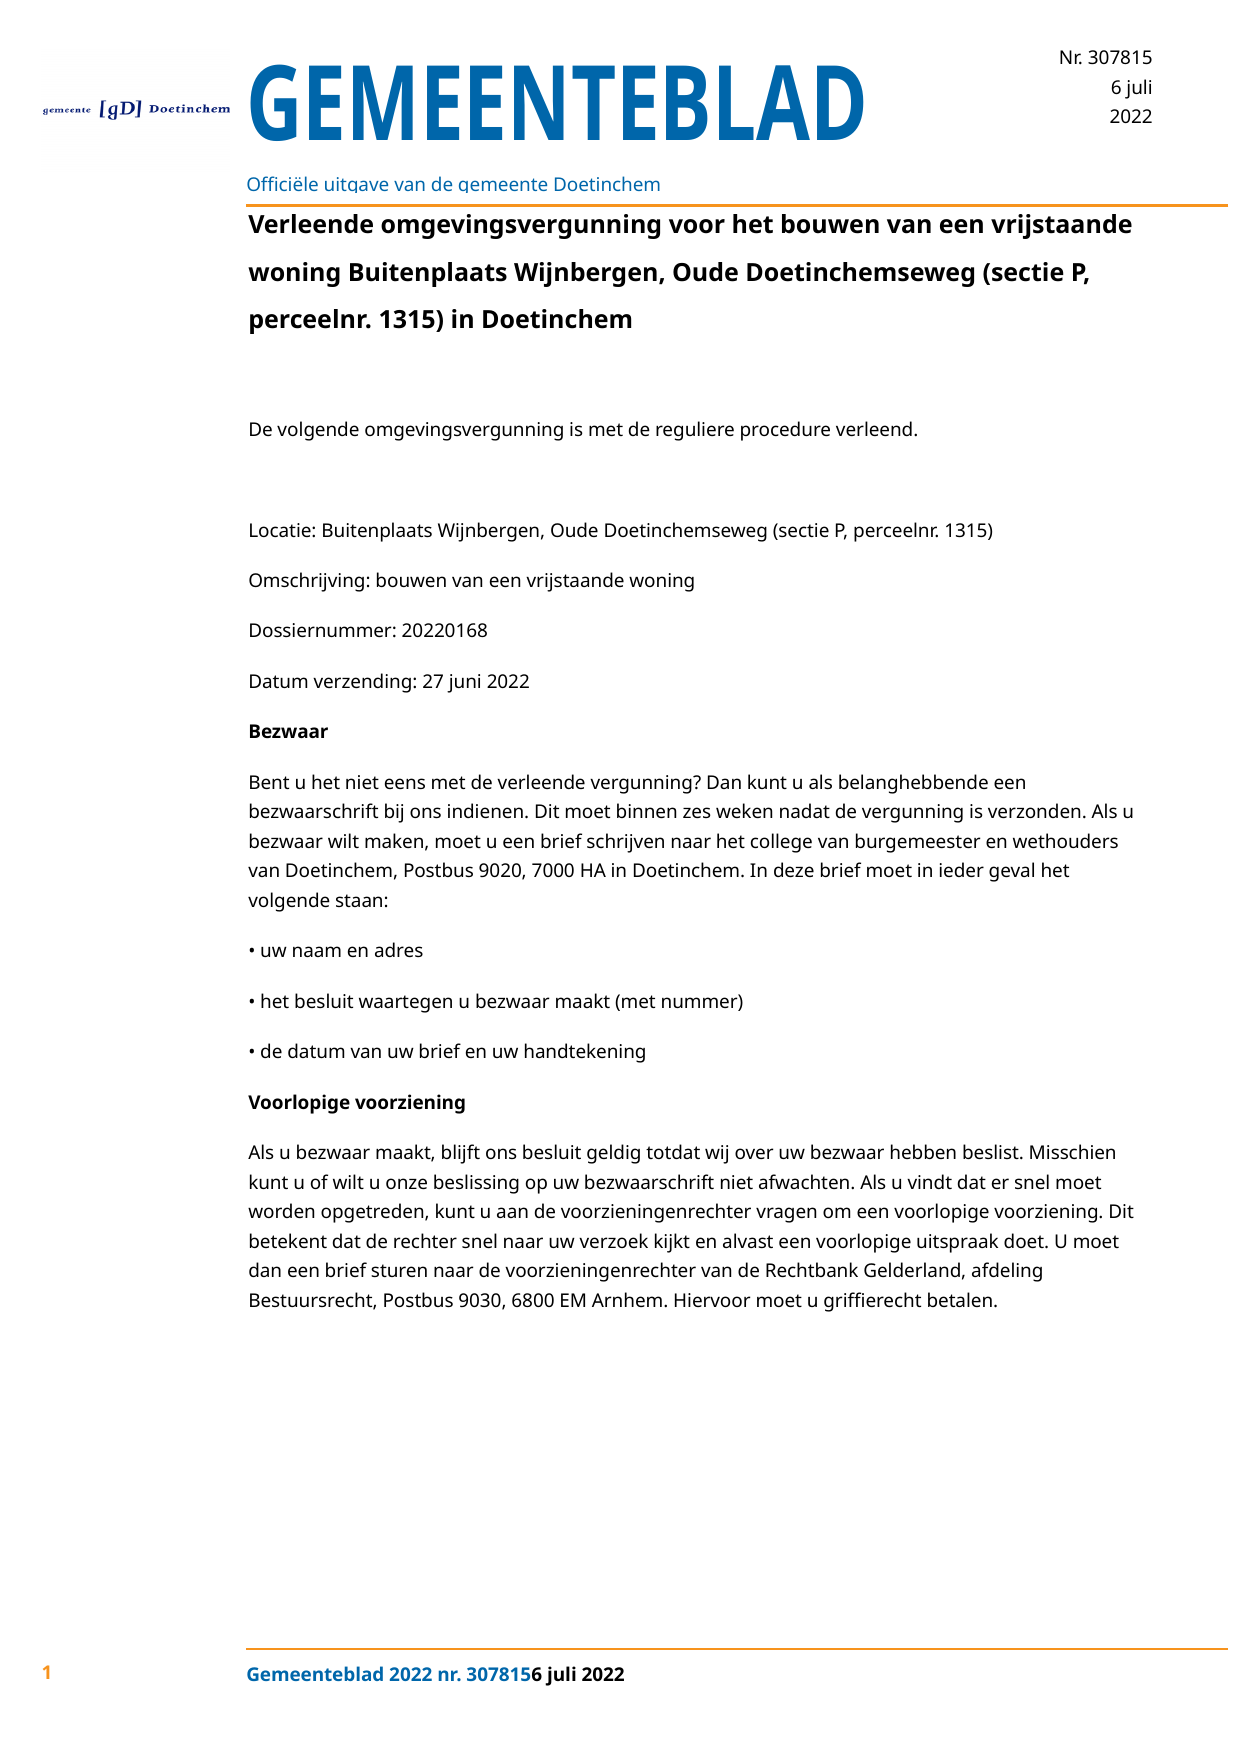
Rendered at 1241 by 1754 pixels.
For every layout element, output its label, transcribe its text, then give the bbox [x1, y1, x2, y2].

text Datum verzending: 27 juni 2022 [248, 668, 1152, 694]
text • uw naam en adres [248, 938, 1152, 963]
text Als u bezwaar maakt, blijft ons besluit geldig totdat wij over uw bezwaar hebben beslist. Misschien kunt u of wilt u onze beslissing op uw bezwaarschrift niet afwachten. Als u vindt dat er snel moet worden opgetreden, kunt u aan de voorzieningenrechter vragen om een voorlopige voorziening. Dit betekent dat de rechter snel naar uw verzoek kijkt en alvast een voorlopige uitspraak doet. U moet dan een brief sturen naar de voorzieningenrechter van de Rechtbank Gelderland, afdeling Bestuursrecht, Postbus 9030, 6800 EM Arnhem. Hiervoor moet u griffierecht betalen. [248, 1139, 1152, 1313]
text Bezwaar [248, 718, 1152, 744]
text • de datum van uw brief en uw handtekening [248, 1038, 1152, 1064]
text • het besluit waartegen u bezwaar maakt (met nummer) [248, 988, 1152, 1014]
text De volgende omgevingsvergunning is met de reguliere procedure verleend. [248, 416, 1152, 442]
picture [41, 47, 231, 172]
text Omschrijving: bouwen van een vrijstaande woning [248, 567, 1152, 593]
text Verleende omgevingsvergunning voor het bouwen van een vrijstaande woning Buitenplaats Wijnbergen, Oude Doetinchemseweg (sectie P, perceelnr. 1315) in Doetinchem [248, 207, 1152, 336]
text Voorlopige voorziening [248, 1089, 1152, 1114]
text Bent u het niet eens met de verleende vergunning? Dan kunt u als belanghebbende een bezwaarschrift bij ons indienen. Dit moet binnen zes weken nadat de vergunning is verzonden. Als u bezwaar wilt maken, moet u een brief schrijven naar het college van burgemeester en wethouders van Doetinchem, Postbus 9020, 7000 HA in Doetinchem. In deze brief moet in ieder geval het volgende staan: [248, 769, 1152, 913]
text Locatie: Buitenplaats Wijnbergen, Oude Doetinchemseweg (sectie P, perceelnr. 1315) [248, 517, 1152, 542]
text Dossiernummer: 20220168 [248, 618, 1152, 643]
